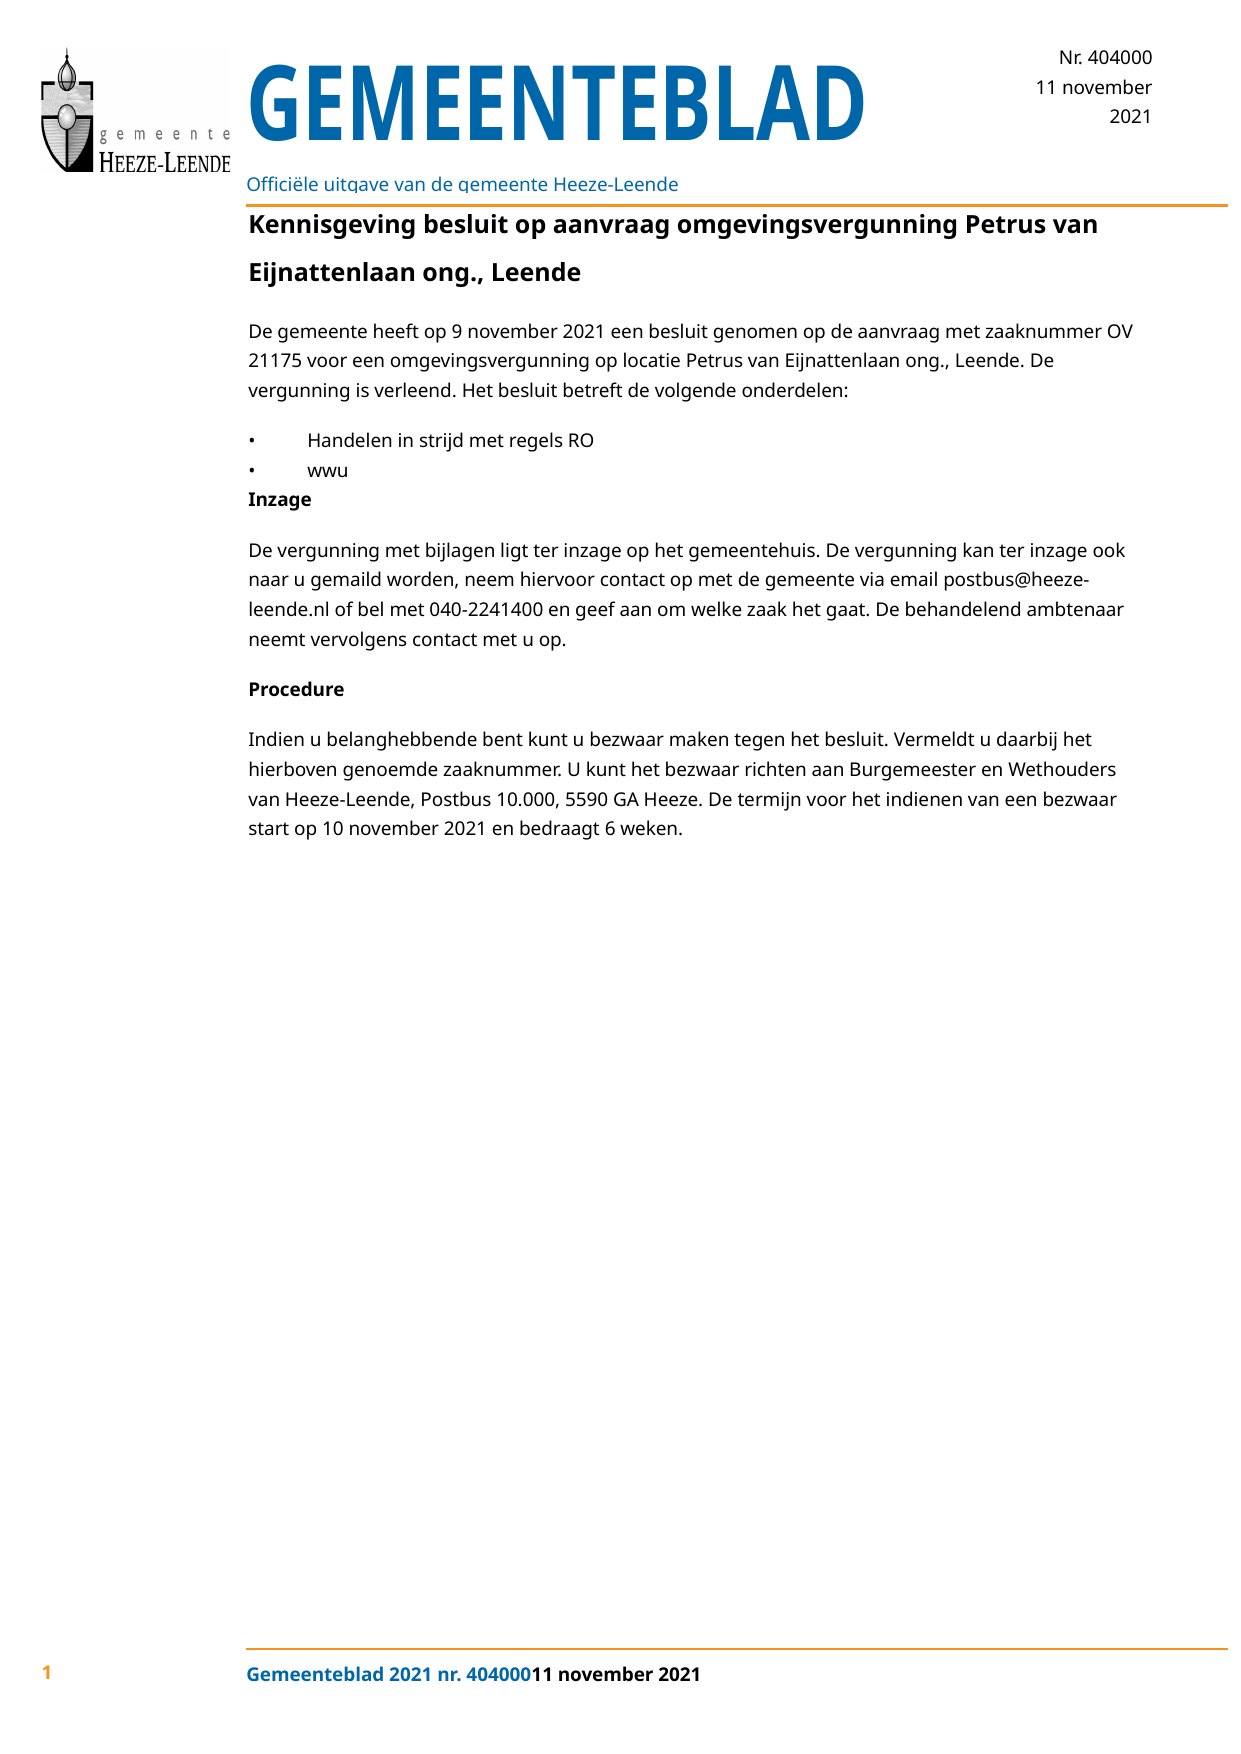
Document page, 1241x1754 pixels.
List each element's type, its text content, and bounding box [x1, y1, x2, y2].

text Inzage [248, 487, 1152, 512]
text Kennisgeving besluit op aanvraag omgevingsvergunning Petrus van Eijnattenlaan ong., Leende [248, 207, 1152, 288]
text Procedure [248, 676, 1152, 702]
text Indien u belanghebbende bent kunt u bezwaar maken tegen het besluit. Vermeldt u daarbij het hierboven genoemde zaaknummer. U kunt het bezwaar richten aan Burgemeester en Wethouders van Heeze-Leende, Postbus 10.000, 5590 GA Heeze. De termijn voor het indienen van een bezwaar start op 10 november 2021 en bedraagt 6 weken. [248, 727, 1152, 841]
list wwu [248, 457, 1152, 483]
picture [41, 47, 231, 172]
text De gemeente heeft op 9 november 2021 een besluit genomen op de aanvraag met zaaknummer OV 21175 voor een omgevingsvergunning op locatie Petrus van Eijnattenlaan ong., Leende. De vergunning is verleend. Het besluit betreft de volgende onderdelen: [248, 318, 1152, 403]
text De vergunning met bijlagen ligt ter inzage op het gemeentehuis. De vergunning kan ter inzage ook naar u gemaild worden, neem hiervoor contact op met de gemeente via email postbus@heeze-leende.nl of bel met 040-2241400 en geef aan om welke zaak het gaat. De behandelend ambtenaar neemt vervolgens contact met u op. [248, 537, 1152, 652]
list Handelen in strijd met regels RO [248, 427, 1152, 453]
